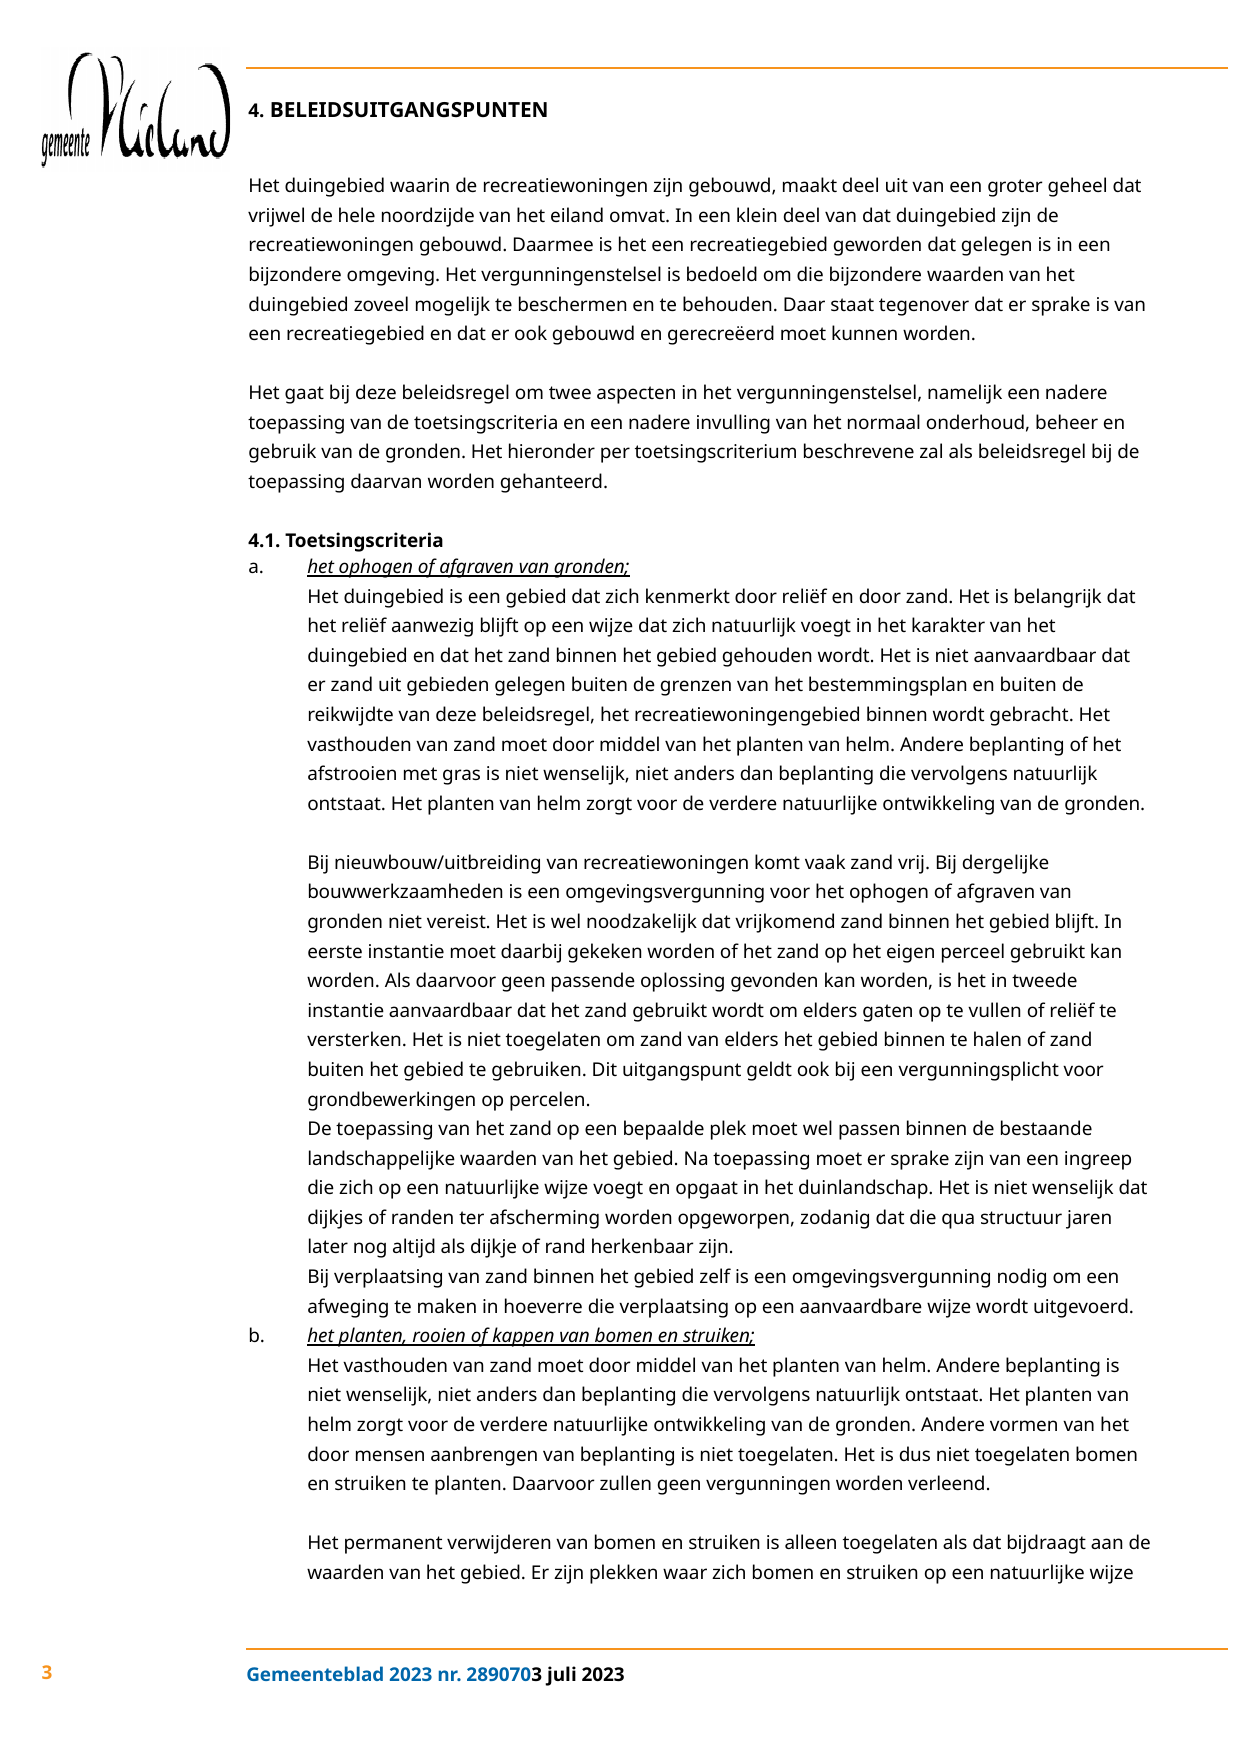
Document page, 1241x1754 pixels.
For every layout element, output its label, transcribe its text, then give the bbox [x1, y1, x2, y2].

list Het permanent verwijderen van bomen en struiken is alleen toegelaten als dat bijdraagt aan de waarden van het gebied. Er zijn plekken waar zich bomen en struiken op een natuurlijke wijze [248, 1529, 1152, 1585]
list het ophogen of afgraven van gronden; [248, 553, 1152, 579]
list De toepassing van het zand op een bepaalde plek moet wel passen binnen de bestaande landschappelijke waarden van het gebied. Na toepassing moet er sprake zijn van een ingreep die zich op een natuurlijke wijze voegt en opgaat in het duinlandschap. Het is niet wenselijk dat dijkjes of randen ter afscherming worden opgeworpen, zodanig dat die qua structuur jaren later nog altijd als dijkje of rand herkenbaar zijn. [248, 1115, 1152, 1259]
list Het duingebied is een gebied dat zich kenmerkt door reliëf en door zand. Het is belangrijk dat het reliëf aanwezig blijft op een wijze dat zich natuurlijk voegt in het karakter van het duingebied en dat het zand binnen het gebied gehouden wordt. Het is niet aanvaardbaar dat er zand uit gebieden gelegen buiten de grenzen van het bestemmingsplan en buiten de reikwijdte van deze beleidsregel, het recreatiewoningengebied binnen wordt gebracht. Het vasthouden van zand moet door middel van het planten van helm. Andere beplanting of het afstrooien met gras is niet wenselijk, niet anders dan beplanting die vervolgens natuurlijk ontstaat. Het planten van helm zorgt voor de verdere natuurlijke ontwikkeling van de gronden. [248, 583, 1152, 816]
text 4.1. Toetsingscriteria [248, 527, 1152, 553]
text Het gaat bij deze beleidsregel om twee aspecten in het vergunningenstelsel, namelijk een nadere toepassing van de toetsingscriteria en een nadere invulling van het normaal onderhoud, beheer en gebruik van de gronden. Het hieronder per toetsingscriterium beschrevene zal als beleidsregel bij de toepassing daarvan worden gehanteerd. [248, 379, 1152, 494]
list het planten, rooien of kappen van bomen en struiken; [248, 1322, 1152, 1348]
text 4. BELEIDSUITGANGSPUNTEN [248, 95, 1152, 123]
list Bij nieuwbouw/uitbreiding van recreatiewoningen komt vaak zand vrij. Bij dergelijke bouwwerkzaamheden is een omgevingsvergunning voor het ophogen of afgraven van gronden niet vereist. Het is wel noodzakelijk dat vrijkomend zand binnen het gebied blijft. In eerste instantie moet daarbij gekeken worden of het zand op het eigen perceel gebruikt kan worden. Als daarvoor geen passende oplossing gevonden kan worden, is het in tweede instantie aanvaardbaar dat het zand gebruikt wordt om elders gaten op te vullen of reliëf te versterken. Het is niet toegelaten om zand van elders het gebied binnen te halen of zand buiten het gebied te gebruiken. Dit uitgangspunt geldt ook bij een vergunningsplicht voor grondbewerkingen op percelen. [248, 849, 1152, 1111]
list Het vasthouden van zand moet door middel van het planten van helm. Andere beplanting is niet wenselijk, niet anders dan beplanting die vervolgens natuurlijk ontstaat. Het planten van helm zorgt voor de verdere natuurlijke ontwikkeling van de gronden. Andere vormen van het door mensen aanbrengen van beplanting is niet toegelaten. Het is dus niet toegelaten bomen en struiken te planten. Daarvoor zullen geen vergunningen worden verleend. [248, 1352, 1152, 1496]
list Bij verplaatsing van zand binnen het gebied zelf is een omgevingsvergunning nodig om een afweging te maken in hoeverre die verplaatsing op een aanvaardbare wijze wordt uitgevoerd. [248, 1263, 1152, 1318]
text Het duingebied waarin de recreatiewoningen zijn gebouwd, maakt deel uit van een groter geheel dat vrijwel de hele noordzijde van het eiland omvat. In een klein deel van dat duingebied zijn de recreatiewoningen gebouwd. Daarmee is het een recreatiegebied geworden dat gelegen is in een bijzondere omgeving. Het vergunningenstelsel is bedoeld om die bijzondere waarden van het duingebied zoveel mogelijk te beschermen en te behouden. Daar staat tegenover dat er sprake is van een recreatiegebied en dat er ook gebouwd en gerecreëerd moet kunnen worden. [248, 172, 1152, 346]
picture [41, 47, 231, 172]
